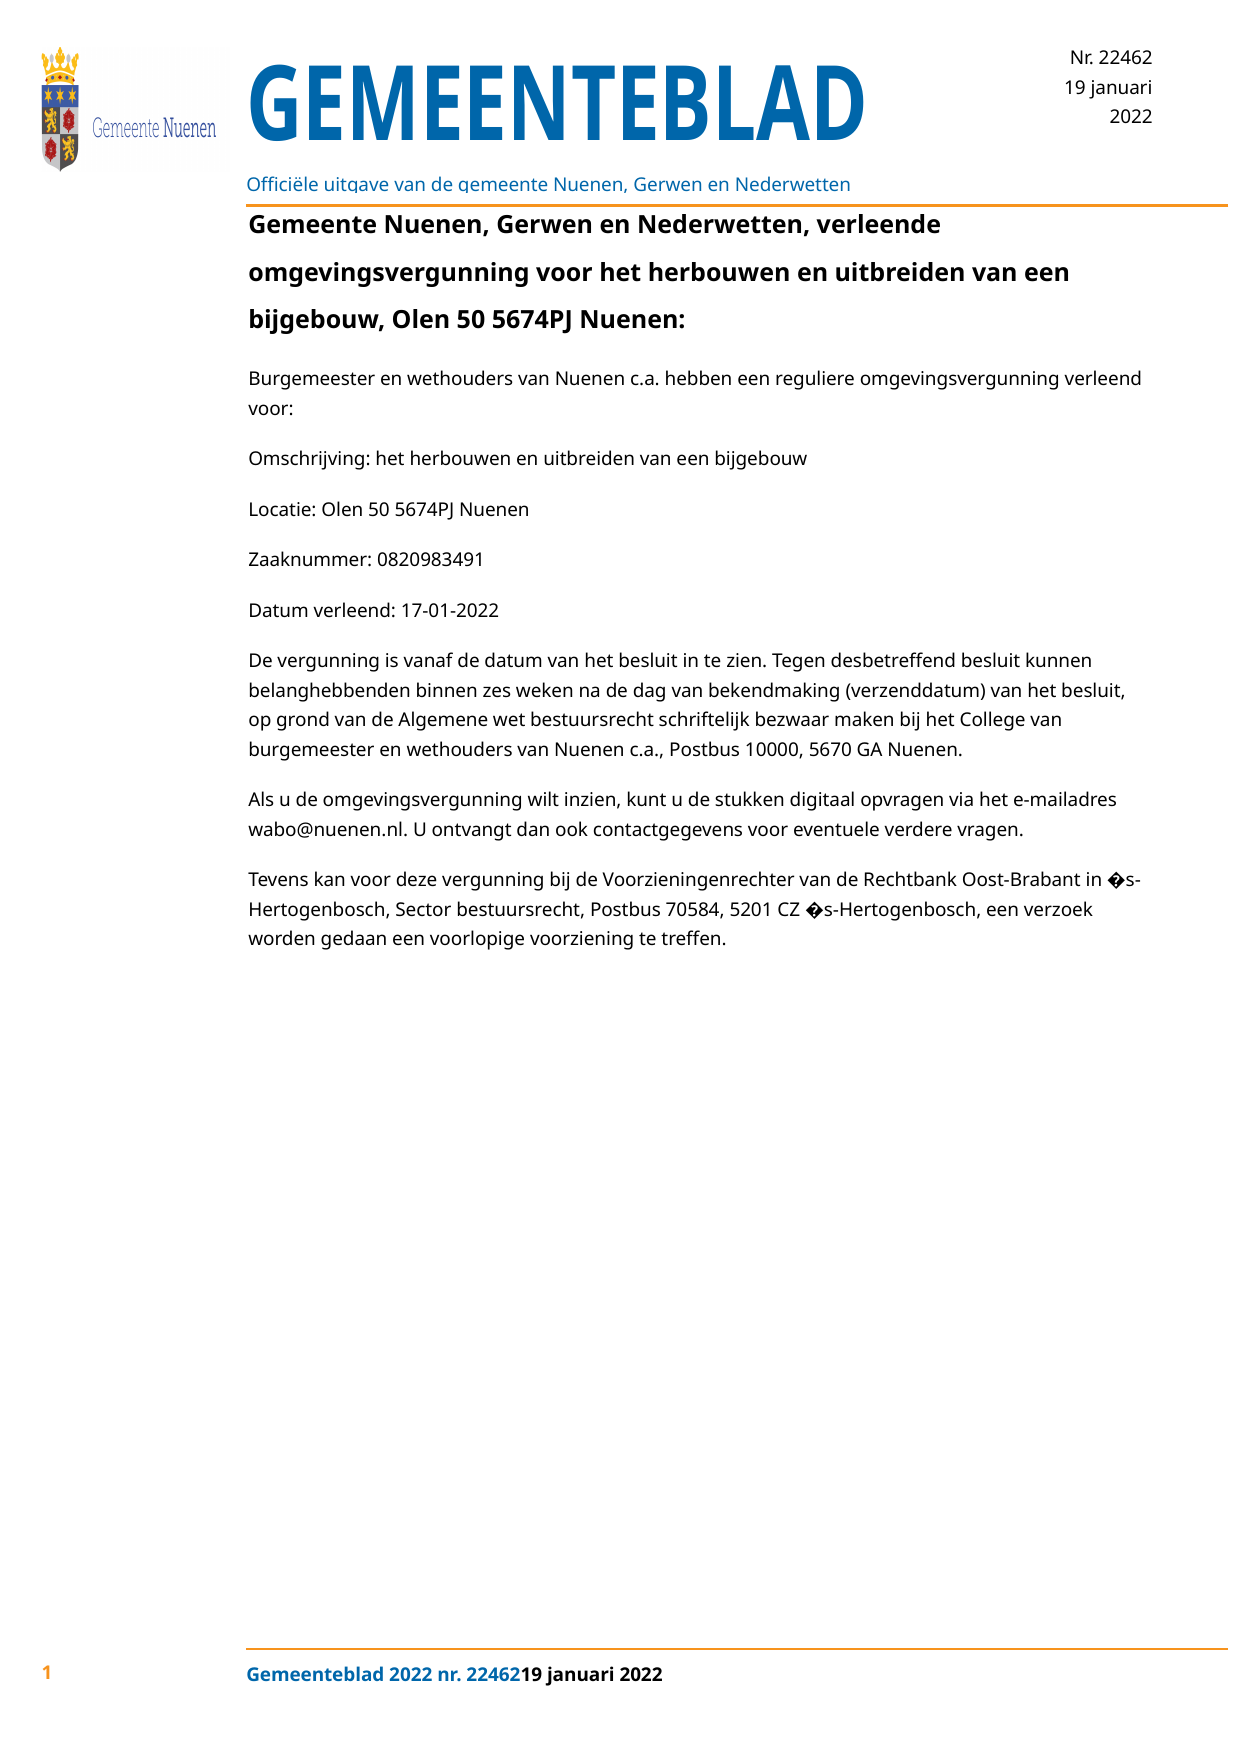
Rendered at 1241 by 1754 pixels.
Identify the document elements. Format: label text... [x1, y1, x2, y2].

text Datum verleend: 17-01-2022 [248, 597, 1152, 622]
text Omschrijving: het herbouwen en uitbreiden van een bijgebouw [248, 446, 1152, 471]
picture [41, 47, 231, 172]
text Zaaknummer: 0820983491 [248, 546, 1152, 572]
text Als u de omgevingsvergunning wilt inzien, kunt u de stukken digitaal opvragen via het e-mailadres wabo@nuenen.nl. U ontvangt dan ook contactgegevens voor eventuele verdere vragen. [248, 786, 1152, 842]
text Tevens kan voor deze vergunning bij de Voorzieningenrechter van de Rechtbank Oost-Brabant in �s-Hertogenbosch, Sector bestuursrecht, Postbus 70584, 5201 CZ �s-Hertogenbosch, een verzoek worden gedaan een voorlopige voorziening te treffen. [248, 866, 1152, 951]
text Locatie: Olen 50 5674PJ Nuenen [248, 496, 1152, 522]
text Gemeente Nuenen, Gerwen en Nederwetten, verleende omgevingsvergunning voor het herbouwen en uitbreiden van een bijgebouw, Olen 50 5674PJ Nuenen: [248, 207, 1152, 336]
text Burgemeester en wethouders van Nuenen c.a. hebben een reguliere omgevingsvergunning verleend voor: [248, 366, 1152, 421]
text De vergunning is vanaf de datum van het besluit in te zien. Tegen desbetreffend besluit kunnen belanghebbenden binnen zes weken na de dag van bekendmaking (verzenddatum) van het besluit, op grond van de Algemene wet bestuursrecht schriftelijk bezwaar maken bij het College van burgemeester en wethouders van Nuenen c.a., Postbus 10000, 5670 GA Nuenen. [248, 647, 1152, 762]
